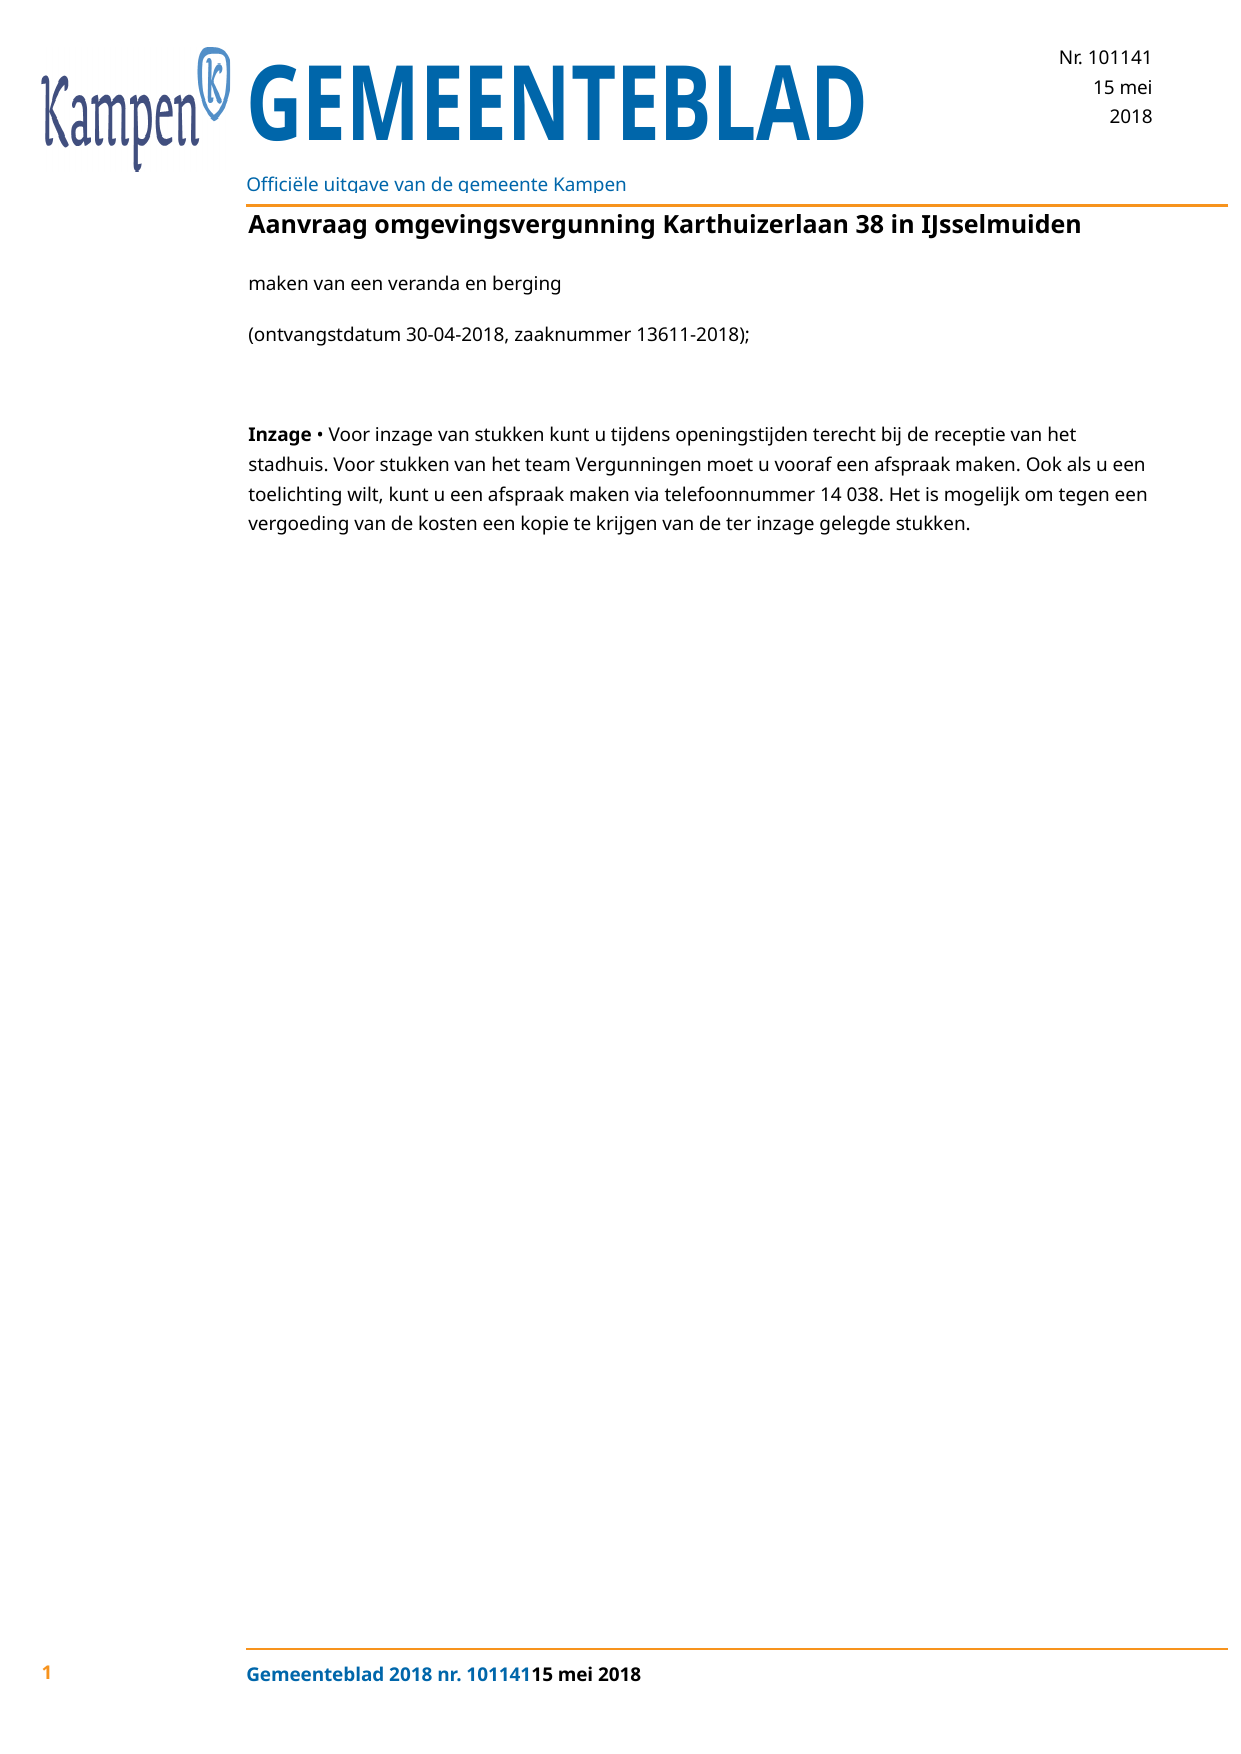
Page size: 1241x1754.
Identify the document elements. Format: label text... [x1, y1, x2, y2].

text maken van een veranda en berging [248, 270, 1152, 296]
picture [41, 47, 231, 172]
text (ontvangstdatum 30-04-2018, zaaknummer 13611-2018); [248, 321, 1152, 346]
text Inzage • Voor inzage van stukken kunt u tijdens openingstijden terecht bij de receptie van het stadhuis. Voor stukken van het team Vergunningen moet u vooraf een afspraak maken. Ook als u een toelichting wilt, kunt u een afspraak maken via telefoonnummer 14 038. Het is mogelijk om tegen een vergoeding van de kosten een kopie te krijgen van de ter inzage gelegde stukken. [248, 422, 1152, 536]
text Aanvraag omgevingsvergunning Karthuizerlaan 38 in IJsselmuiden [248, 207, 1152, 241]
